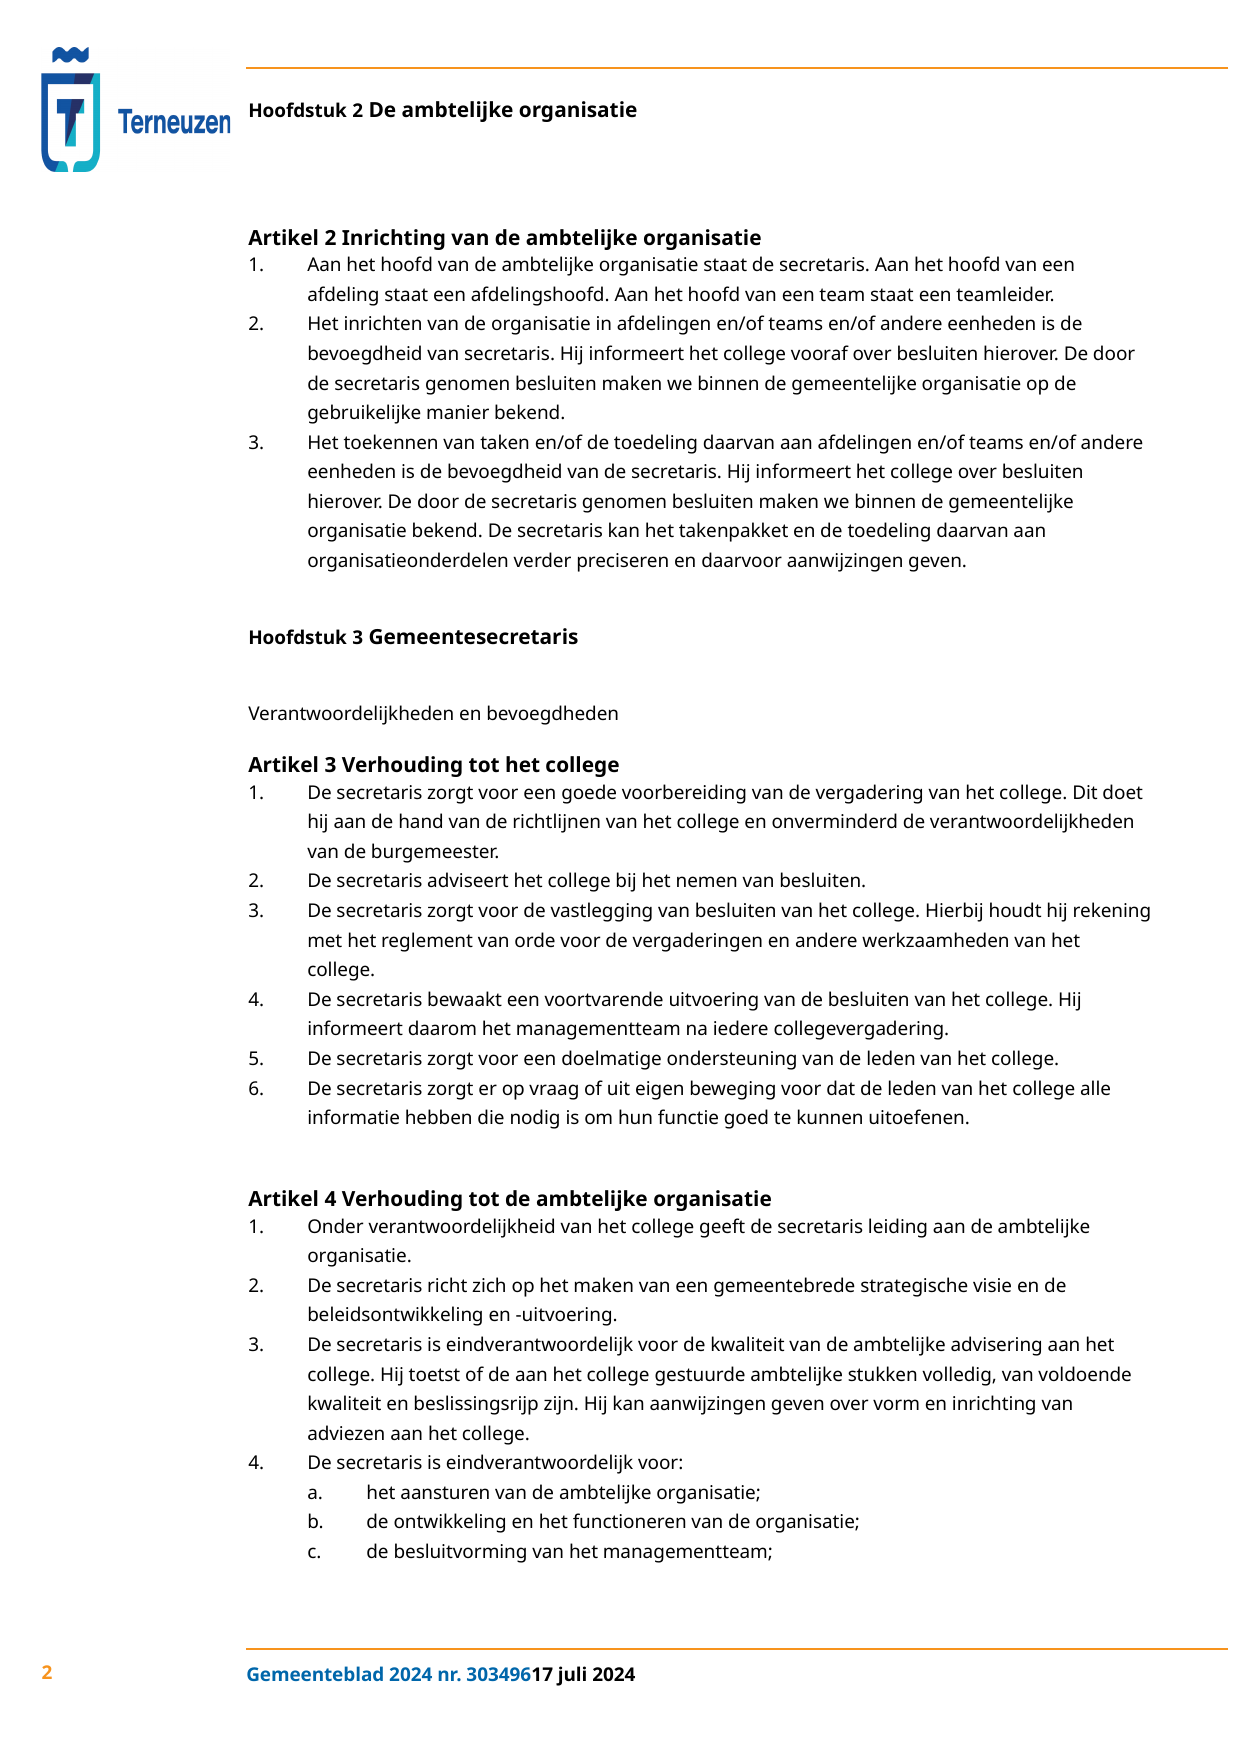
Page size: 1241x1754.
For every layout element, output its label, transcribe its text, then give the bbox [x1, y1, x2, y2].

list De secretaris bewaakt een voortvarende uitvoering van de besluiten van het college. Hij informeert daarom het managementteam na iedere collegevergadering. [248, 986, 1152, 1041]
picture [41, 47, 231, 172]
list De secretaris is eindverantwoordelijk voor de kwaliteit van de ambtelijke advisering aan het college. Hij toetst of de aan het college gestuurde ambtelijke stukken volledig, van voldoende kwaliteit en beslissingsrijp zijn. Hij kan aanwijzingen geven over vorm en inrichting van adviezen aan het college. [248, 1331, 1152, 1446]
list de ontwikkeling en het functioneren van de organisatie; [307, 1509, 1152, 1534]
list het aansturen van de ambtelijke organisatie; [307, 1479, 1152, 1505]
text Artikel 4 Verhouding tot de ambtelijke organisatie [248, 1184, 1152, 1213]
list Het toekennen van taken en/of de toedeling daarvan aan afdelingen en/of teams en/of andere eenheden is de bevoegdheid van de secretaris. Hij informeert het college over besluiten hierover. De door de secretaris genomen besluiten maken we binnen de gemeentelijke organisatie bekend. De secretaris kan het takenpakket en de toedeling daarvan aan organisatieonderdelen verder preciseren en daarvoor aanwijzingen geven. [248, 429, 1152, 573]
list Het inrichten van de organisatie in afdelingen en/of teams en/of andere eenheden is de bevoegdheid van secretaris. Hij informeert het college vooraf over besluiten hierover. De door de secretaris genomen besluiten maken we binnen de gemeentelijke organisatie op de gebruikelijke manier bekend. [248, 311, 1152, 425]
list De secretaris zorgt voor een goede voorbereiding van de vergadering van het college. Dit doet hij aan de hand van de richtlijnen van het college en onverminderd de verantwoordelijkheden van de burgemeester. [248, 779, 1152, 864]
list De secretaris adviseert het college bij het nemen van besluiten. [248, 868, 1152, 893]
list De secretaris zorgt er op vraag of uit eigen beweging voor dat de leden van het college alle informatie hebben die nodig is om hun functie goed te kunnen uitoefenen. [248, 1075, 1152, 1130]
list Onder verantwoordelijkheid van het college geeft de secretaris leiding aan de ambtelijke organisatie. [248, 1213, 1152, 1268]
list Aan het hoofd van de ambtelijke organisatie staat de secretaris. Aan het hoofd van een afdeling staat een afdelingshoofd. Aan het hoofd van een team staat een teamleider. [248, 251, 1152, 307]
list De secretaris richt zich op het maken van een gemeentebrede strategische visie en de beleidsontwikkeling en -uitvoering. [248, 1272, 1152, 1327]
list de besluitvorming van het managementteam; [307, 1538, 1152, 1564]
list De secretaris is eindverantwoordelijk voor: [248, 1449, 1152, 1475]
list De secretaris zorgt voor de vastlegging van besluiten van het college. Hierbij houdt hij rekening met het reglement van orde voor de vergaderingen en andere werkzaamheden van het college. [248, 897, 1152, 982]
text Hoofdstuk 3 Gemeentesecretaris [248, 622, 1152, 651]
text Verantwoordelijkheden en bevoegdheden [248, 700, 1152, 726]
text Hoofdstuk 2 De ambtelijke organisatie [248, 95, 1152, 123]
text Artikel 2 Inrichting van de ambtelijke organisatie [248, 223, 1152, 251]
list De secretaris zorgt voor een doelmatige ondersteuning van de leden van het college. [248, 1045, 1152, 1071]
text Artikel 3 Verhouding tot het college [248, 751, 1152, 779]
